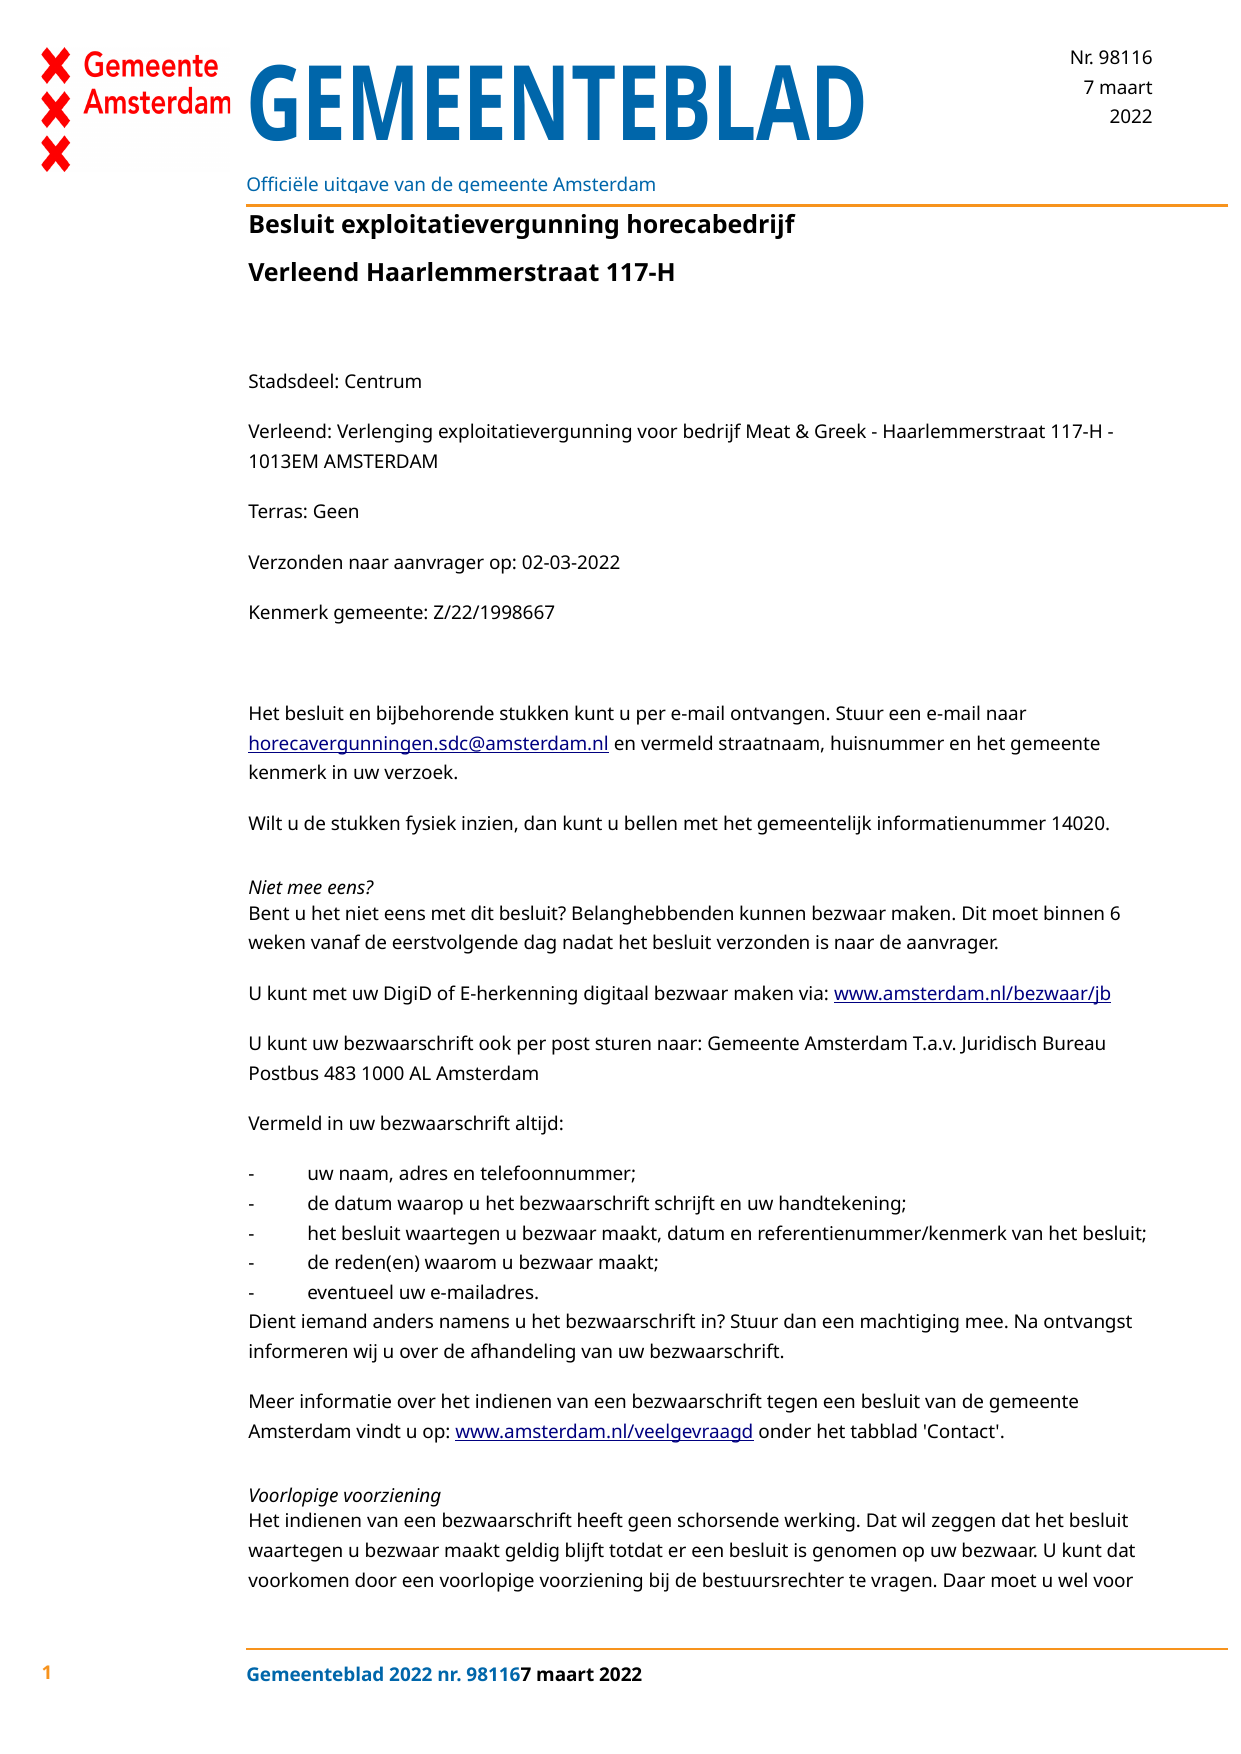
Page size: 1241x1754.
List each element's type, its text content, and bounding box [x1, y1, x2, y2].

list het besluit waartegen u bezwaar maakt, datum en referentienummer/kenmerk van het besluit; [248, 1220, 1152, 1245]
text Vermeld in uw bezwaarschrift altijd: [248, 1110, 1152, 1136]
picture [41, 47, 231, 172]
list eventueel uw e-mailadres. [248, 1279, 1152, 1304]
text Het indienen van een bezwaarschrift heeft geen schorsende werking. Dat wil zeggen dat het besluit waartegen u bezwaar maakt geldig blijft totdat er een besluit is genomen op uw bezwaar. U kunt dat voorkomen door een voorlopige voorziening bij de bestuursrechter te vragen. Daar moet u wel voor [248, 1508, 1152, 1593]
text U kunt uw bezwaarschrift ook per post sturen naar: Gemeente Amsterdam T.a.v. Juridisch Bureau Postbus 483 1000 AL Amsterdam [248, 1030, 1152, 1085]
text Niet mee eens? [248, 874, 1152, 900]
text Besluit exploitatievergunning horecabedrijf Verleend Haarlemmerstraat 117-H [248, 207, 1152, 288]
text U kunt met uw DigiD of E-herkenning digitaal bezwaar maken via: www.amsterdam.nl/bezwaar/jb [248, 980, 1152, 1005]
text Dient iemand anders namens u het bezwaarschrift in? Stuur dan een machtiging mee. Na ontvangst informeren wij u over de afhandeling van uw bezwaarschrift. [248, 1308, 1152, 1364]
text Voorlopige voorziening [248, 1482, 1152, 1508]
text Stadsdeel: Centrum [248, 368, 1152, 394]
list de reden(en) waarom u bezwaar maakt; [248, 1249, 1152, 1275]
text Verzonden naar aanvrager op: 02-03-2022 [248, 549, 1152, 575]
text Het besluit en bijbehorende stukken kunt u per e-mail ontvangen. Stuur een e-mail naar horecavergunningen.sdc@amsterdam.nl en vermeld straatnaam, huisnummer en het gemeente kenmerk in uw verzoek. [248, 700, 1152, 785]
text Wilt u de stukken fysiek inzien, dan kunt u bellen met het gemeentelijk informatienummer 14020. [248, 810, 1152, 836]
list uw naam, adres en telefoonnummer; [248, 1161, 1152, 1186]
text Bent u het niet eens met dit besluit? Belanghebbenden kunnen bezwaar maken. Dit moet binnen 6 weken vanaf de eerstvolgende dag nadat het besluit verzonden is naar de aanvrager. [248, 900, 1152, 955]
text Terras: Geen [248, 499, 1152, 524]
text Meer informatie over het indienen van een bezwaarschrift tegen een besluit van de gemeente Amsterdam vindt u op: www.amsterdam.nl/veelgevraagd onder het tabblad 'Contact'. [248, 1388, 1152, 1444]
list de datum waarop u het bezwaarschrift schrijft en uw handtekening; [248, 1190, 1152, 1216]
text Verleend: Verlenging exploitatievergunning voor bedrijf Meat & Greek - Haarlemmerstraat 117-H - 1013EM AMSTERDAM [248, 419, 1152, 474]
text Kenmerk gemeente: Z/22/1998667 [248, 599, 1152, 625]
